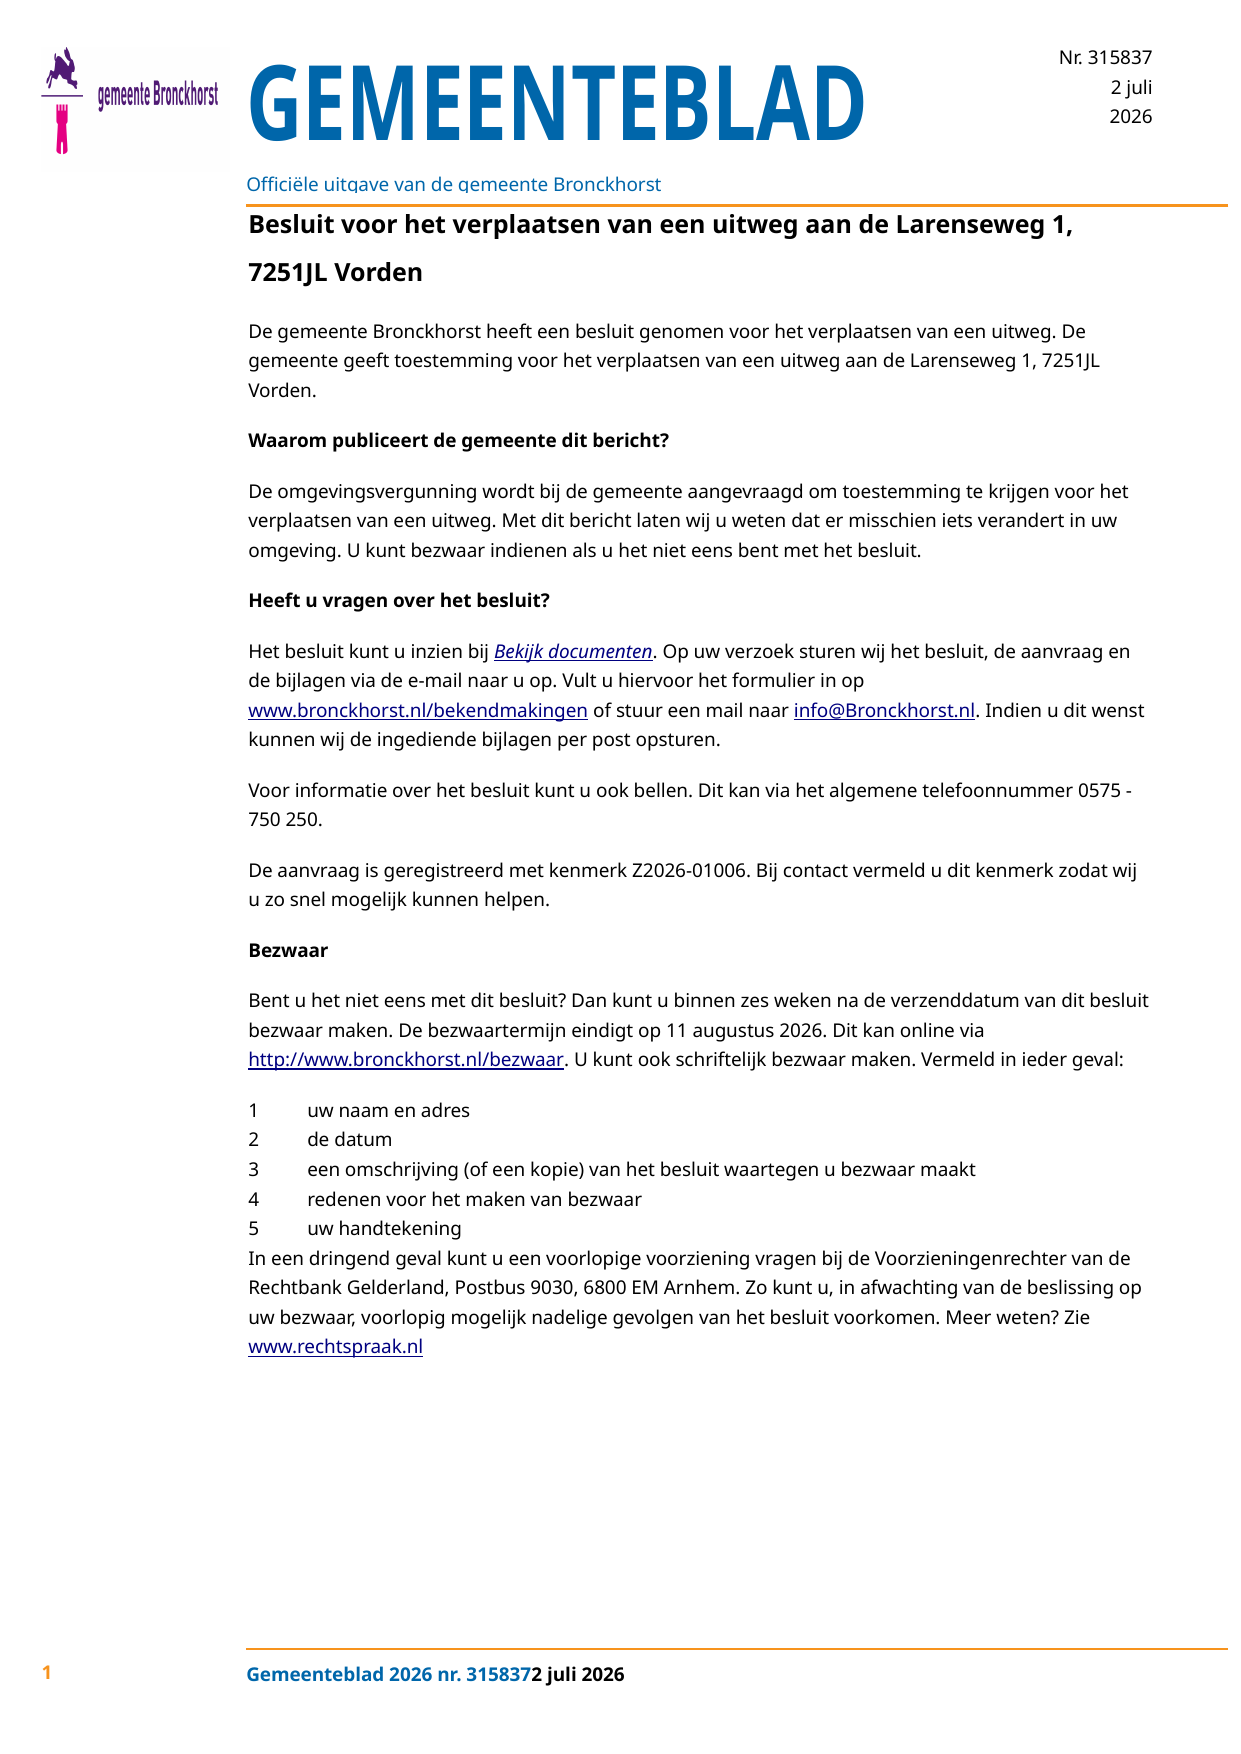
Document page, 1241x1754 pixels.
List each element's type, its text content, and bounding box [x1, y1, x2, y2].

picture [41, 47, 231, 172]
list de datum [248, 1127, 1152, 1152]
text Waarom publiceert de gemeente dit bericht? [248, 427, 1152, 453]
list uw naam en adres [248, 1097, 1152, 1123]
text In een dringend geval kunt u een voorlopige voorziening vragen bij de Voorzieningenrechter van de Rechtbank Gelderland, Postbus 9030, 6800 EM Arnhem. Zo kunt u, in afwachting van de beslissing op uw bezwaar, voorlopig mogelijk nadelige gevolgen van het besluit voorkomen. Meer weten? Zie www.rechtspraak.nl [248, 1245, 1152, 1359]
text De omgevingsvergunning wordt bij de gemeente aangevraagd om toestemming te krijgen voor het verplaatsen van een uitweg. Met dit bericht laten wij u weten dat er misschien iets verandert in uw omgeving. U kunt bezwaar indienen als u het niet eens bent met het besluit. [248, 478, 1152, 563]
list een omschrijving (of een kopie) van het besluit waartegen u bezwaar maakt [248, 1156, 1152, 1182]
text Bezwaar [248, 937, 1152, 963]
text Het besluit kunt u inzien bij Bekijk documenten. Op uw verzoek sturen wij het besluit, de aanvraag en de bijlagen via de e-mail naar u op. Vult u hiervoor het formulier in op www.bronckhorst.nl/bekendmakingen of stuur een mail naar info@Bronckhorst.nl. Indien u dit wenst kunnen wij de ingediende bijlagen per post opsturen. [248, 638, 1152, 752]
list redenen voor het maken van bezwaar [248, 1186, 1152, 1212]
text De aanvraag is geregistreerd met kenmerk Z2026-01006. Bij contact vermeld u dit kenmerk zodat wij u zo snel mogelijk kunnen helpen. [248, 857, 1152, 912]
text De gemeente Bronckhorst heeft een besluit genomen voor het verplaatsen van een uitweg. De gemeente geeft toestemming voor het verplaatsen van een uitweg aan de Larenseweg 1, 7251JL Vorden. [248, 318, 1152, 403]
list uw handtekening [248, 1215, 1152, 1241]
text Bent u het niet eens met dit besluit? Dan kunt u binnen zes weken na de verzenddatum van dit besluit bezwaar maken. De bezwaartermijn eindigt op 11 augustus 2026. Dit kan online via http://www.bronckhorst.nl/bezwaar. U kunt ook schriftelijk bezwaar maken. Vermeld in ieder geval: [248, 987, 1152, 1072]
text Voor informatie over het besluit kunt u ook bellen. Dit kan via het algemene telefoonnummer 0575 - 750 250. [248, 777, 1152, 832]
text Besluit voor het verplaatsen van een uitweg aan de Larenseweg 1, 7251JL Vorden [248, 207, 1152, 288]
text Heeft u vragen over het besluit? [248, 587, 1152, 613]
